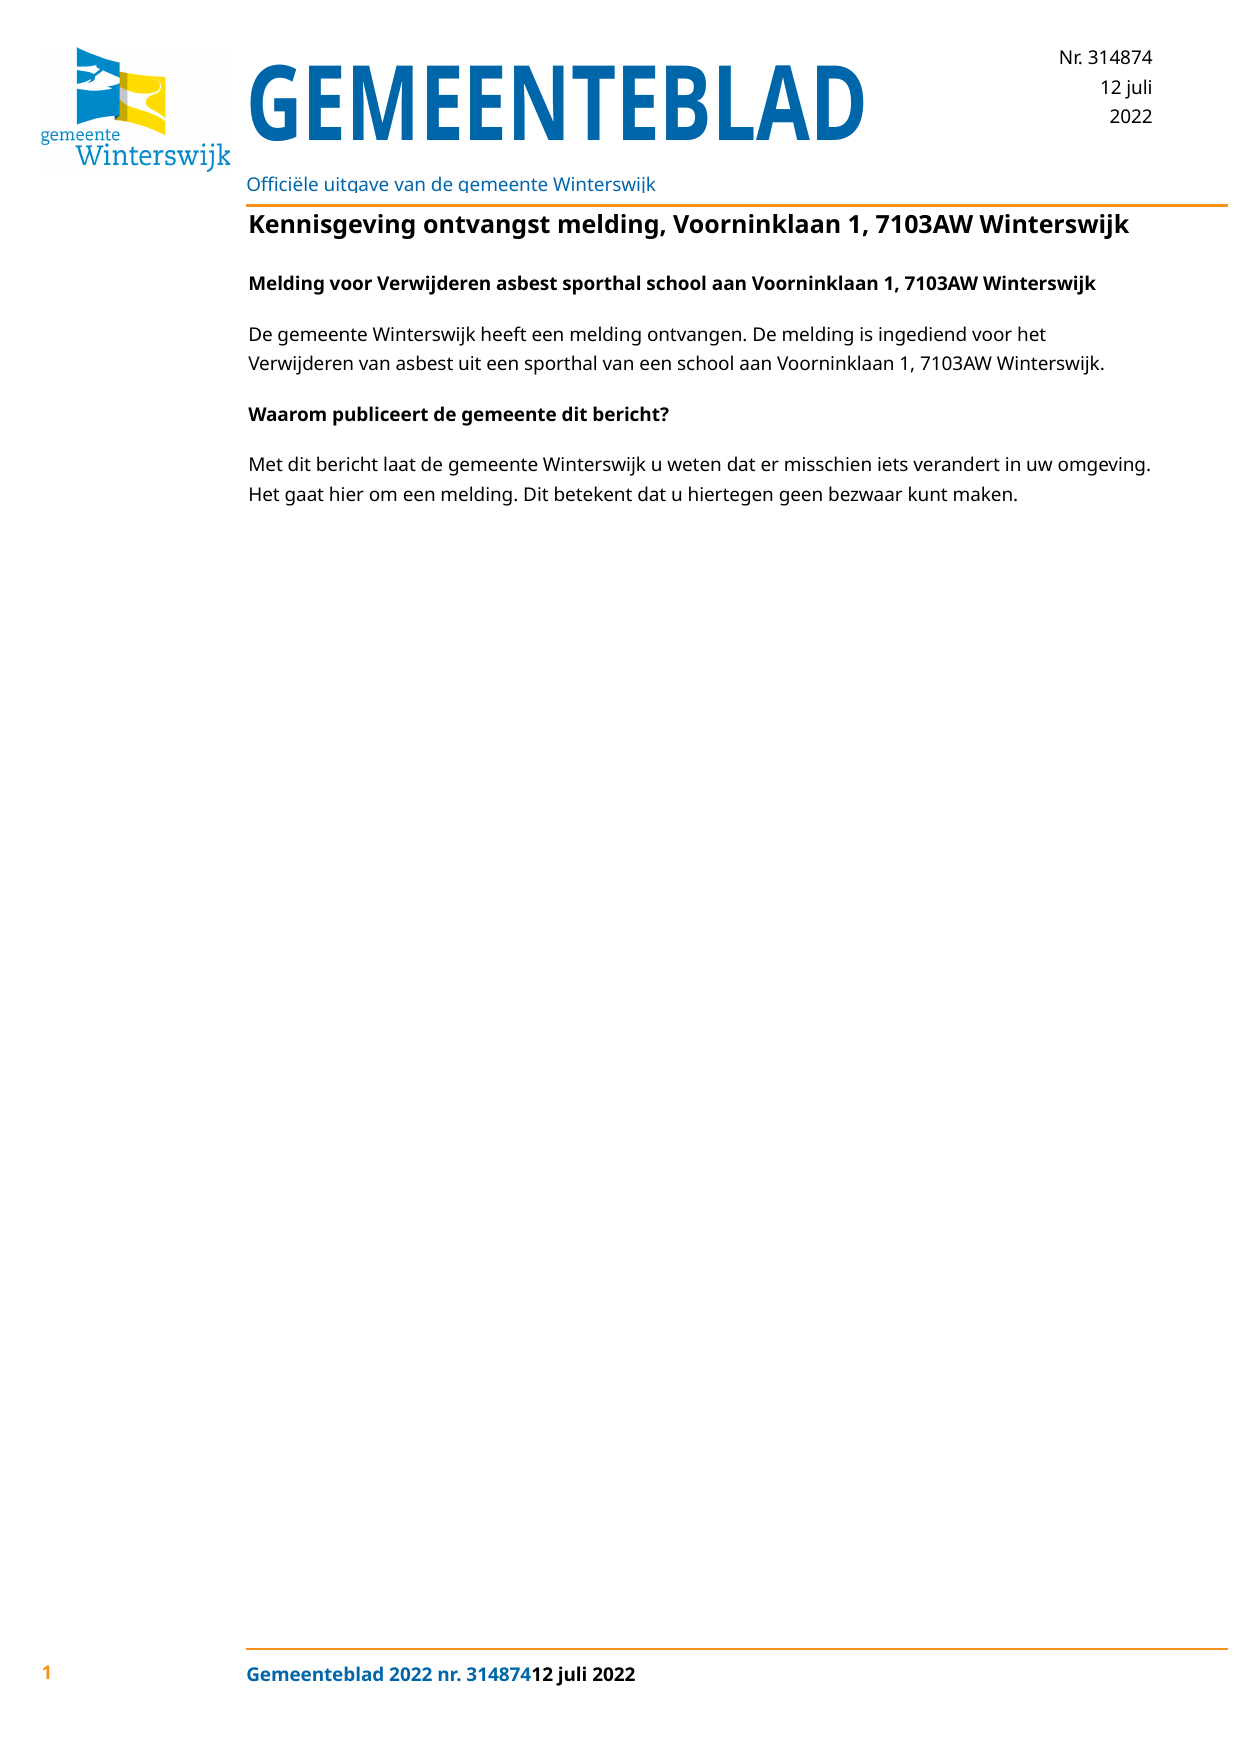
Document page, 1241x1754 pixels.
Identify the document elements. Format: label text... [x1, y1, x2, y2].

text Melding voor Verwijderen asbest sporthal school aan Voorninklaan 1, 7103AW Winterswijk [248, 270, 1152, 296]
picture [41, 47, 231, 172]
text Waarom publiceert de gemeente dit bericht? [248, 401, 1152, 426]
text De gemeente Winterswijk heeft een melding ontvangen. De melding is ingediend voor het Verwijderen van asbest uit een sporthal van een school aan Voorninklaan 1, 7103AW Winterswijk. [248, 321, 1152, 376]
picture [225, 153, 231, 162]
text Kennisgeving ontvangst melding, Voorninklaan 1, 7103AW Winterswijk [248, 207, 1152, 241]
text Met dit bericht laat de gemeente Winterswijk u weten dat er misschien iets verandert in uw omgeving. Het gaat hier om een melding. Dit betekent dat u hiertegen geen bezwaar kunt maken. [248, 451, 1152, 506]
